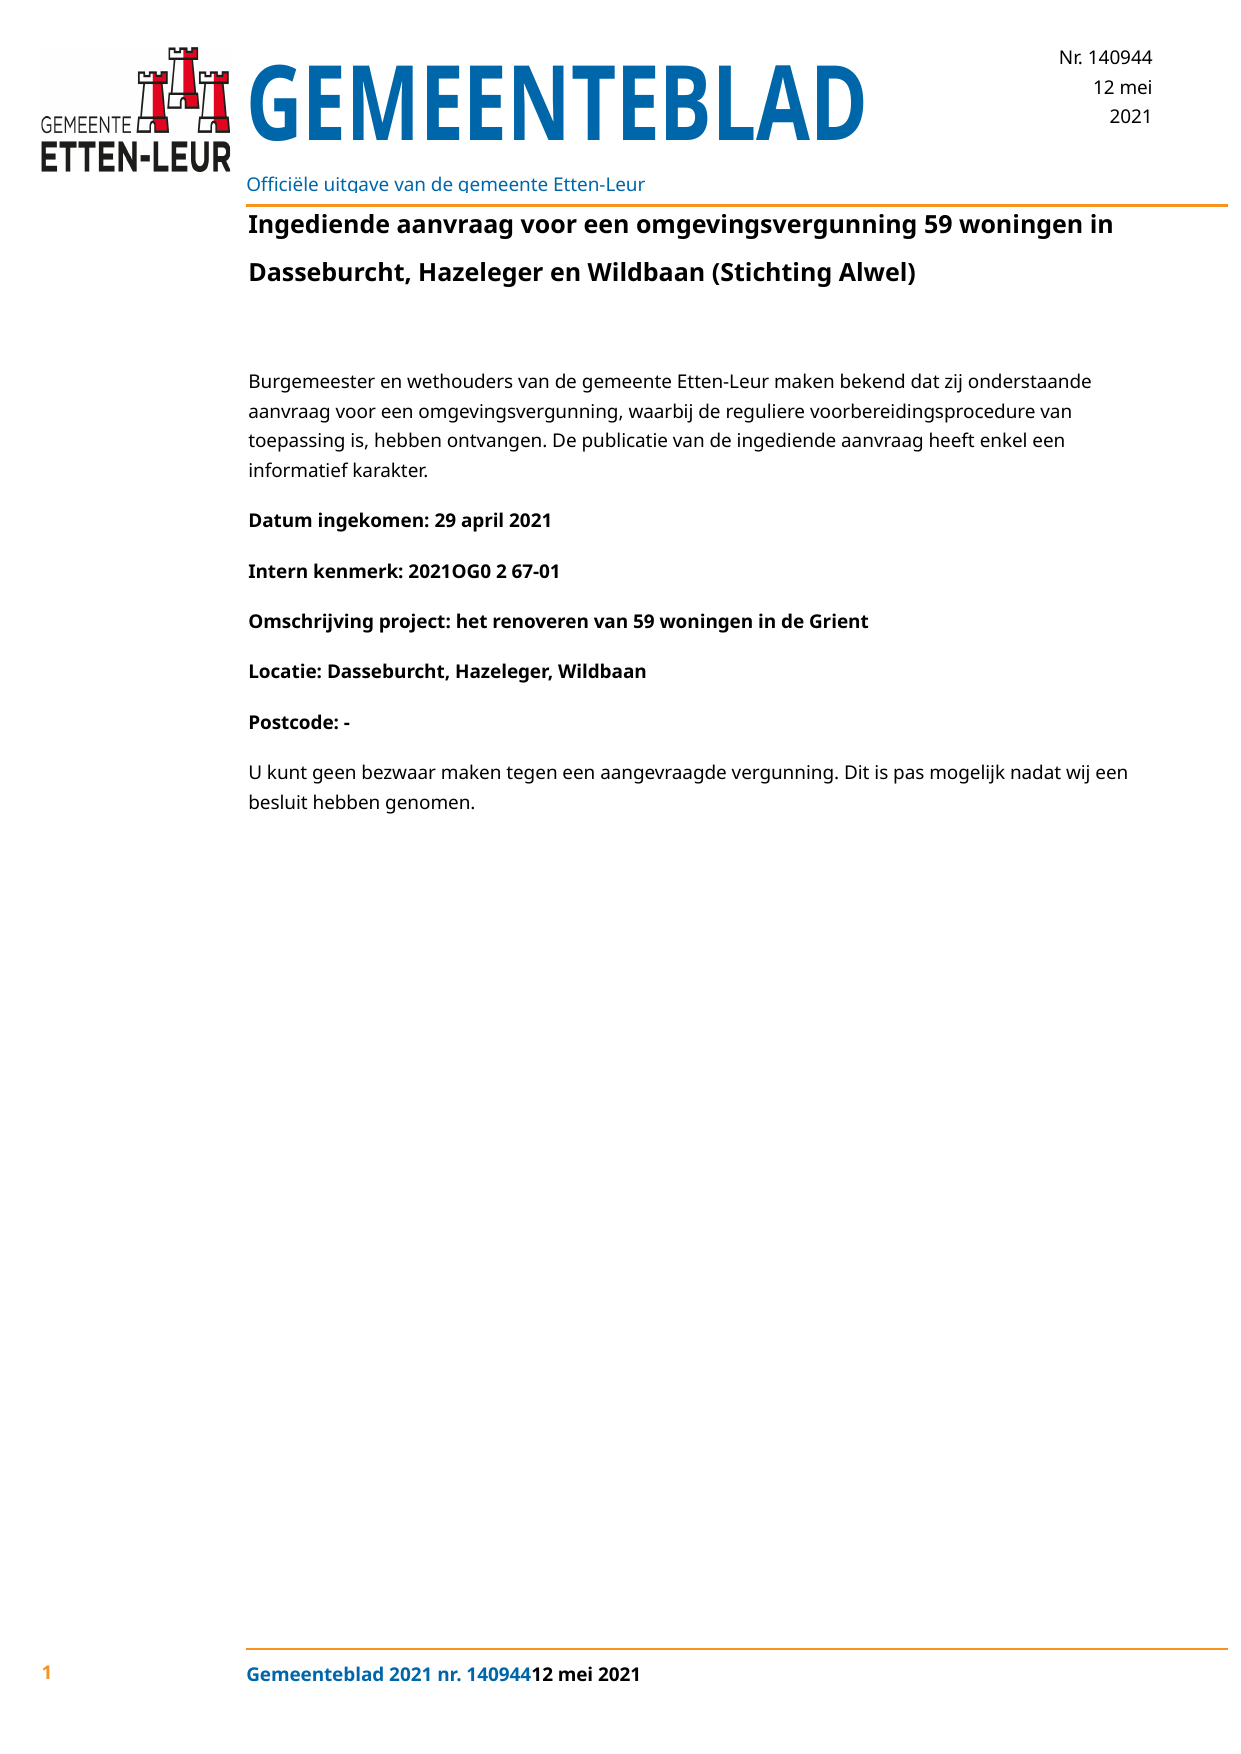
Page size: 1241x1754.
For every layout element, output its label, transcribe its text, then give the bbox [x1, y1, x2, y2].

text Burgemeester en wethouders van de gemeente Etten-Leur maken bekend dat zij onderstaande aanvraag voor een omgevingsvergunning, waarbij de reguliere voorbereidingsprocedure van toepassing is, hebben ontvangen. De publicatie van de ingediende aanvraag heeft enkel een informatief karakter. [248, 368, 1152, 483]
text Intern kenmerk: 2021OG0 2 67-01 [248, 558, 1152, 584]
text U kunt geen bezwaar maken tegen een aangevraagde vergunning. Dit is pas mogelijk nadat wij een besluit hebben genomen. [248, 759, 1152, 815]
text Omschrijving project: het renoveren van 59 woningen in de Grient [248, 608, 1152, 634]
picture [41, 47, 231, 172]
text Datum ingekomen: 29 april 2021 [248, 507, 1152, 533]
text Postcode: - [248, 709, 1152, 735]
text Locatie: Dasseburcht, Hazeleger, Wildbaan [248, 659, 1152, 684]
text Ingediende aanvraag voor een omgevingsvergunning 59 woningen in Dasseburcht, Hazeleger en Wildbaan (Stichting Alwel) [248, 207, 1152, 288]
